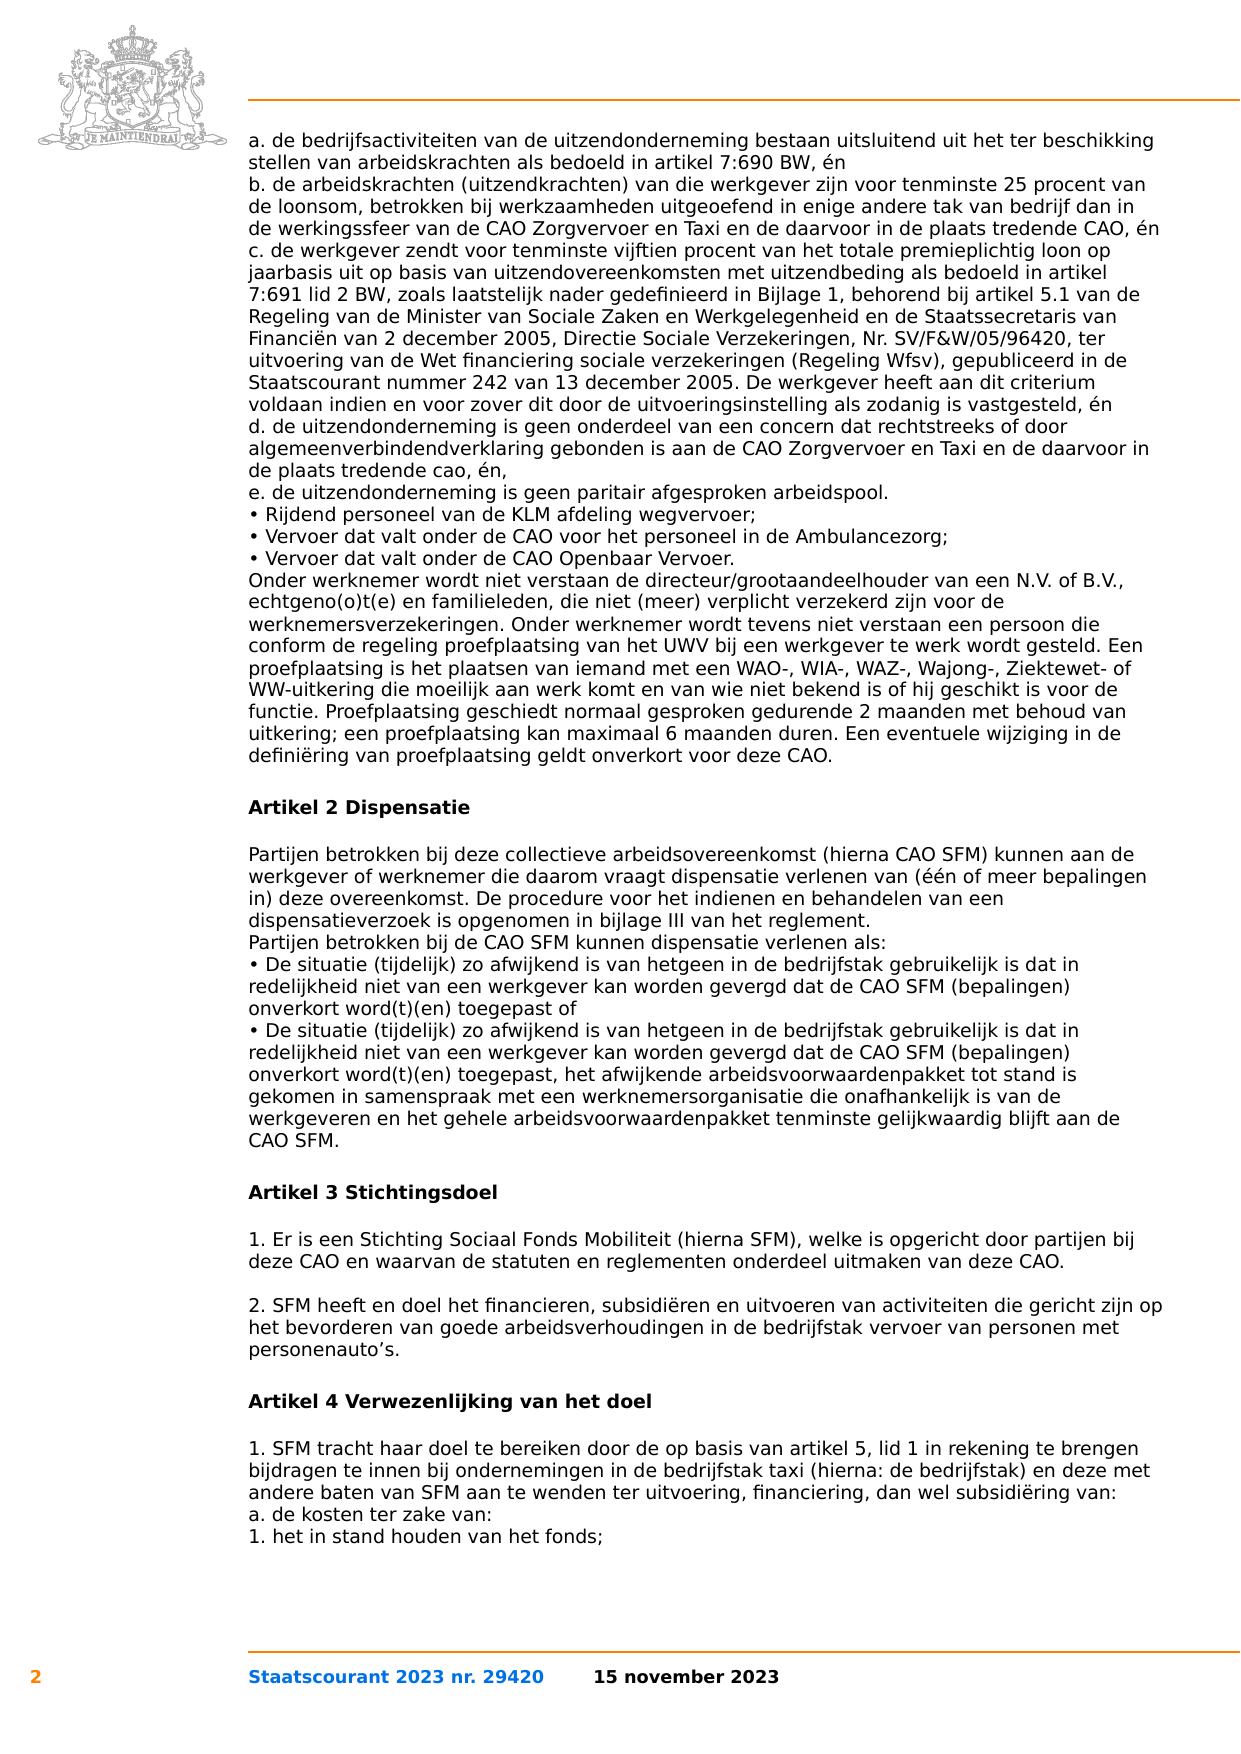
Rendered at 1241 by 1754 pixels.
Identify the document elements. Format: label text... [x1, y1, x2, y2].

text 1. Er is een Stichting Sociaal Fonds Mobiliteit (hierna SFM), welke is opgericht door partijen bij deze CAO en waarvan de statuten en reglementen onderdeel uitmaken van deze CAO. [248, 1229, 1163, 1273]
text a. de bedrijfsactiviteiten van de uitzendonderneming bestaan uitsluitend uit het ter beschikking stellen van arbeidskrachten als bedoeld in artikel 7:690 BW, én [248, 130, 1163, 174]
text • De situatie (tijdelijk) zo afwijkend is van hetgeen in de bedrijfstak gebruikelijk is dat in redelijkheid niet van een werkgever kan worden gevergd dat de CAO SFM (bepalingen) onverkort word(t)(en) toegepast, het afwijkende arbeidsvoorwaardenpakket tot stand is gekomen in samenspraak met een werknemersorganisatie die onafhankelijk is van de werkgeveren en het gehele arbeidsvoorwaardenpakket tenminste gelijkwaardig blijft aan de CAO SFM. [248, 1020, 1163, 1152]
text Onder werknemer wordt niet verstaan de directeur/grootaandeelhouder van een N.V. of B.V., echtgeno(o)t(e) en familieleden, die niet (meer) verplicht verzekerd zijn voor de werknemersverzekeringen. Onder werknemer wordt tevens niet verstaan een persoon die conform de regeling proefplaatsing van het UWV bij een werkgever te werk wordt gesteld. Een proefplaatsing is het plaatsen van iemand met een WAO-, WIA-, WAZ-, Wajong-, Ziektewet- of WW-uitkering die moeilijk aan werk komt en van wie niet bekend is of hij geschikt is voor de functie. Proefplaatsing geschiedt normaal gesproken gedurende 2 maanden met behoud van uitkering; een proefplaatsing kan maximaal 6 maanden duren. Een eventuele wijziging in de definiëring van proefplaatsing geldt onverkort voor deze CAO. [248, 569, 1163, 767]
text e. de uitzendonderneming is geen paritair afgesproken arbeidspool. [248, 482, 1163, 503]
text c. de werkgever zendt voor tenminste vijftien procent van het totale premieplichtig loon op jaarbasis uit op basis van uitzendovereenkomsten met uitzendbeding als bedoeld in artikel 7:691 lid 2 BW, zoals laatstelijk nader gedefinieerd in Bijlage 1, behorend bij artikel 5.1 van de Regeling van de Minister van Sociale Zaken en Werkgelegenheid en de Staatssecretaris van Financiën van 2 december 2005, Directie Sociale Verzekeringen, Nr. SV/F&W/05/96420, ter uitvoering van de Wet financiering sociale verzekeringen (Regeling Wfsv), gepubliceerd in de Staatscourant nummer 242 van 13 december 2005. De werkgever heeft aan dit criterium voldaan indien en voor zover dit door de uitvoeringsinstelling als zodanig is vastgesteld, én [248, 240, 1163, 416]
text b. de arbeidskrachten (uitzendkrachten) van die werkgever zijn voor tenminste 25 procent van de loonsom, betrokken bij werkzaamheden uitgeoefend in enige andere tak van bedrijf dan in de werkingssfeer van de CAO Zorgvervoer en Taxi en de daarvoor in de plaats tredende CAO, én [248, 174, 1163, 240]
subtitle Artikel 3 Stichtingsdoel [248, 1182, 1163, 1204]
subtitle Artikel 2 Dispensatie [248, 797, 1163, 819]
text • Vervoer dat valt onder de CAO voor het personeel in de Ambulancezorg; [248, 526, 1163, 547]
text 1. SFM tracht haar doel te bereiken door de op basis van artikel 5, lid 1 in rekening te brengen bijdragen te innen bij ondernemingen in de bedrijfstak taxi (hierna: de bedrijfstak) en deze met andere baten van SFM aan te wenden ter uitvoering, financiering, dan wel subsidiëring van: [248, 1438, 1163, 1504]
text d. de uitzendonderneming is geen onderdeel van een concern dat rechtstreeks of door algemeenverbindendverklaring gebonden is aan de CAO Zorgvervoer en Taxi en de daarvoor in de plaats tredende cao, én, [248, 416, 1163, 482]
text • De situatie (tijdelijk) zo afwijkend is van hetgeen in de bedrijfstak gebruikelijk is dat in redelijkheid niet van een werkgever kan worden gevergd dat de CAO SFM (bepalingen) onverkort word(t)(en) toegepast of [248, 954, 1163, 1020]
text 1. het in stand houden van het fonds; [248, 1526, 1163, 1548]
picture [38, 25, 227, 150]
subtitle Artikel 4 Verwezenlijking van het doel [248, 1391, 1163, 1413]
text Partijen betrokken bij de CAO SFM kunnen dispensatie verlenen als: [248, 932, 1163, 954]
text • Rijdend personeel van de KLM afdeling wegvervoer; [248, 503, 1163, 526]
text • Vervoer dat valt onder de CAO Openbaar Vervoer. [248, 547, 1163, 569]
text a. de kosten ter zake van: [248, 1504, 1163, 1526]
text Partijen betrokken bij deze collectieve arbeidsovereenkomst (hierna CAO SFM) kunnen aan de werkgever of werknemer die daarom vraagt dispensatie verlenen van (één of meer bepalingen in) deze overeenkomst. De procedure voor het indienen en behandelen van een dispensatieverzoek is opgenomen in bijlage III van het reglement. [248, 844, 1163, 932]
text 2. SFM heeft en doel het financieren, subsidiëren en uitvoeren van activiteiten die gericht zijn op het bevorderen van goede arbeidsverhoudingen in de bedrijfstak vervoer van personen met personenauto’s. [248, 1295, 1163, 1361]
